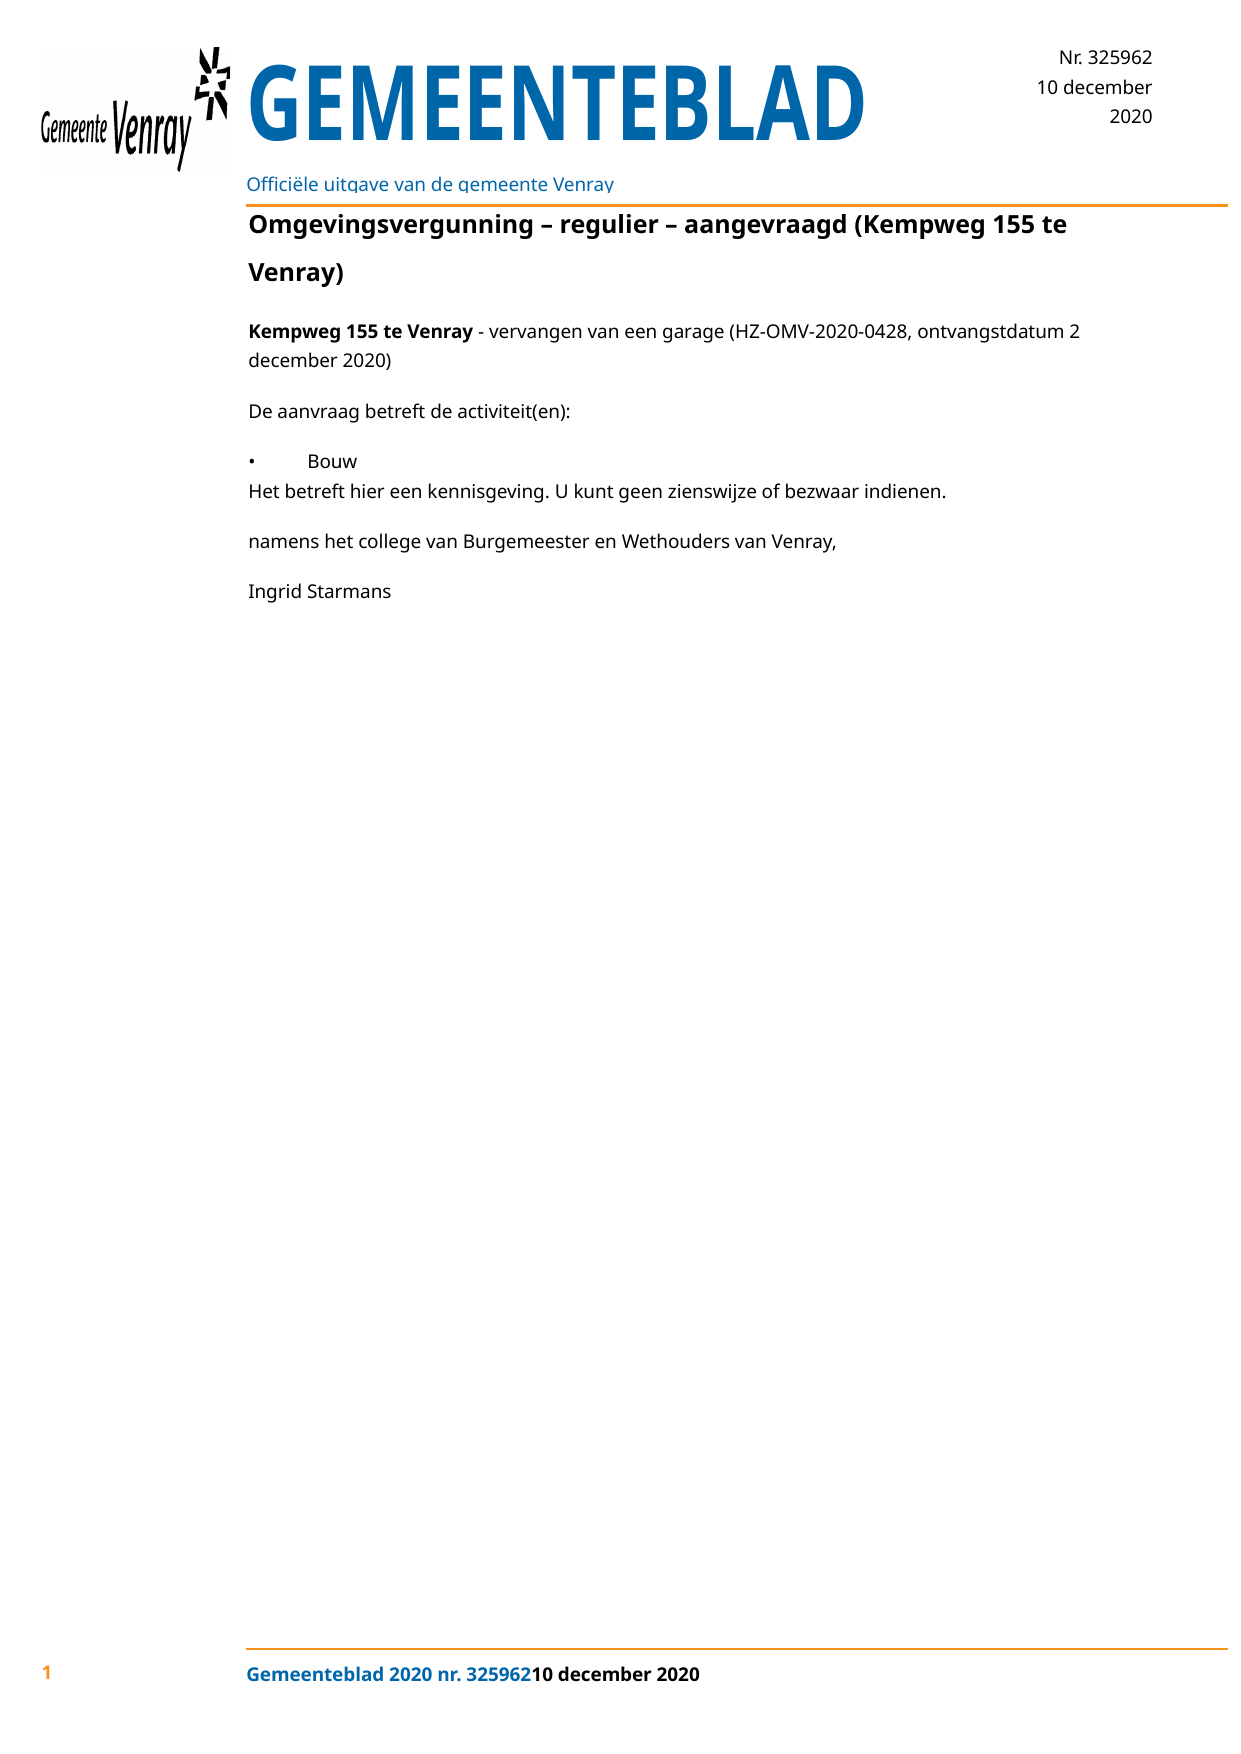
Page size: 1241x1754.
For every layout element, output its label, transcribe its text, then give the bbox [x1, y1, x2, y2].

text namens het college van Burgemeester en Wethouders van Venray, [248, 528, 1152, 554]
text Omgevingsvergunning – regulier – aangevraagd (Kempweg 155 te Venray) [248, 207, 1152, 288]
text Kempweg 155 te Venray - vervangen van een garage (HZ-OMV-2020-0428, ontvangstdatum 2 december 2020) [248, 318, 1152, 373]
text Het betreft hier een kennisgeving. U kunt geen zienswijze of bezwaar indienen. [248, 478, 1152, 504]
text Ingrid Starmans [248, 579, 1152, 604]
picture [41, 47, 231, 172]
text De aanvraag betreft de activiteit(en): [248, 398, 1152, 424]
list Bouw [248, 448, 1152, 474]
